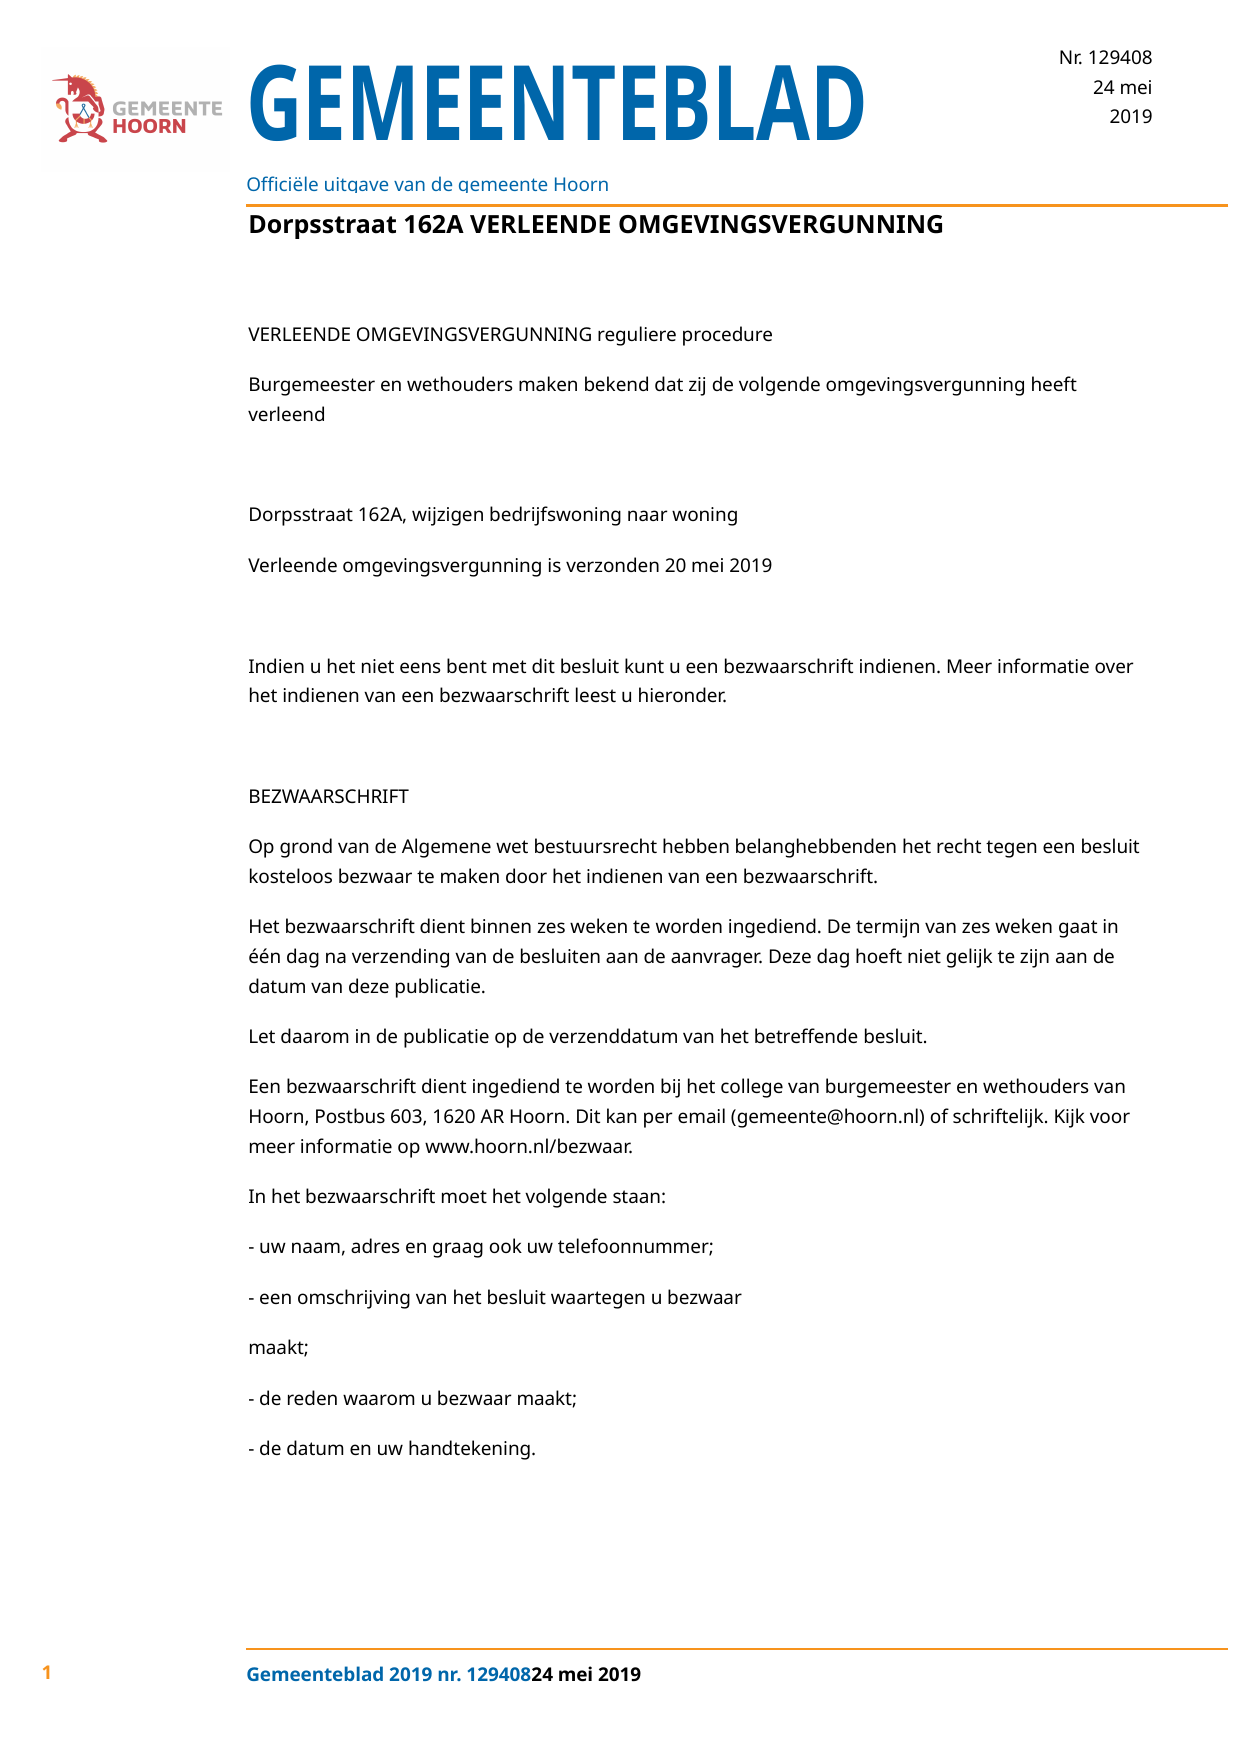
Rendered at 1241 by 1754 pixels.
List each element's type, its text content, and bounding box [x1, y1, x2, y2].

text Dorpsstraat 162A VERLEENDE OMGEVINGSVERGUNNING [248, 207, 1152, 241]
text Burgemeester en wethouders maken bekend dat zij de volgende omgevingsvergunning heeft verleend [248, 371, 1152, 426]
text Op grond van de Algemene wet bestuursrecht hebben belanghebbenden het recht tegen een besluit kosteloos bezwaar te maken door het indienen van een bezwaarschrift. [248, 834, 1152, 889]
text VERLEENDE OMGEVINGSVERGUNNING reguliere procedure [248, 321, 1152, 346]
text Verleende omgevingsvergunning is verzonden 20 mei 2019 [248, 552, 1152, 578]
text maakt; [248, 1334, 1152, 1360]
text In het bezwaarschrift moet het volgende staan: [248, 1183, 1152, 1209]
picture [41, 47, 231, 172]
text Indien u het niet eens bent met dit besluit kunt u een bezwaarschrift indienen. Meer informatie over het indienen van een bezwaarschrift leest u hieronder. [248, 653, 1152, 708]
text BEZWAARSCHRIFT [248, 783, 1152, 809]
text Een bezwaarschrift dient ingediend te worden bij het college van burgemeester en wethouders van Hoorn, Postbus 603, 1620 AR Hoorn. Dit kan per email (gemeente@hoorn.nl) of schriftelijk. Kijk voor meer informatie op www.hoorn.nl/bezwaar. [248, 1074, 1152, 1158]
text - een omschrijving van het besluit waartegen u bezwaar [248, 1284, 1152, 1310]
text - uw naam, adres en graag ook uw telefoonnummer; [248, 1234, 1152, 1259]
text Het bezwaarschrift dient binnen zes weken te worden ingediend. De termijn van zes weken gaat in één dag na verzending van de besluiten aan de aanvrager. Deze dag hoeft niet gelijk te zijn aan de datum van deze publicatie. [248, 914, 1152, 998]
text - de datum en uw handtekening. [248, 1435, 1152, 1461]
text Dorpsstraat 162A, wijzigen bedrijfswoning naar woning [248, 502, 1152, 527]
text - de reden waarom u bezwaar maakt; [248, 1385, 1152, 1411]
text Let daarom in de publicatie op de verzenddatum van het betreffende besluit. [248, 1023, 1152, 1049]
